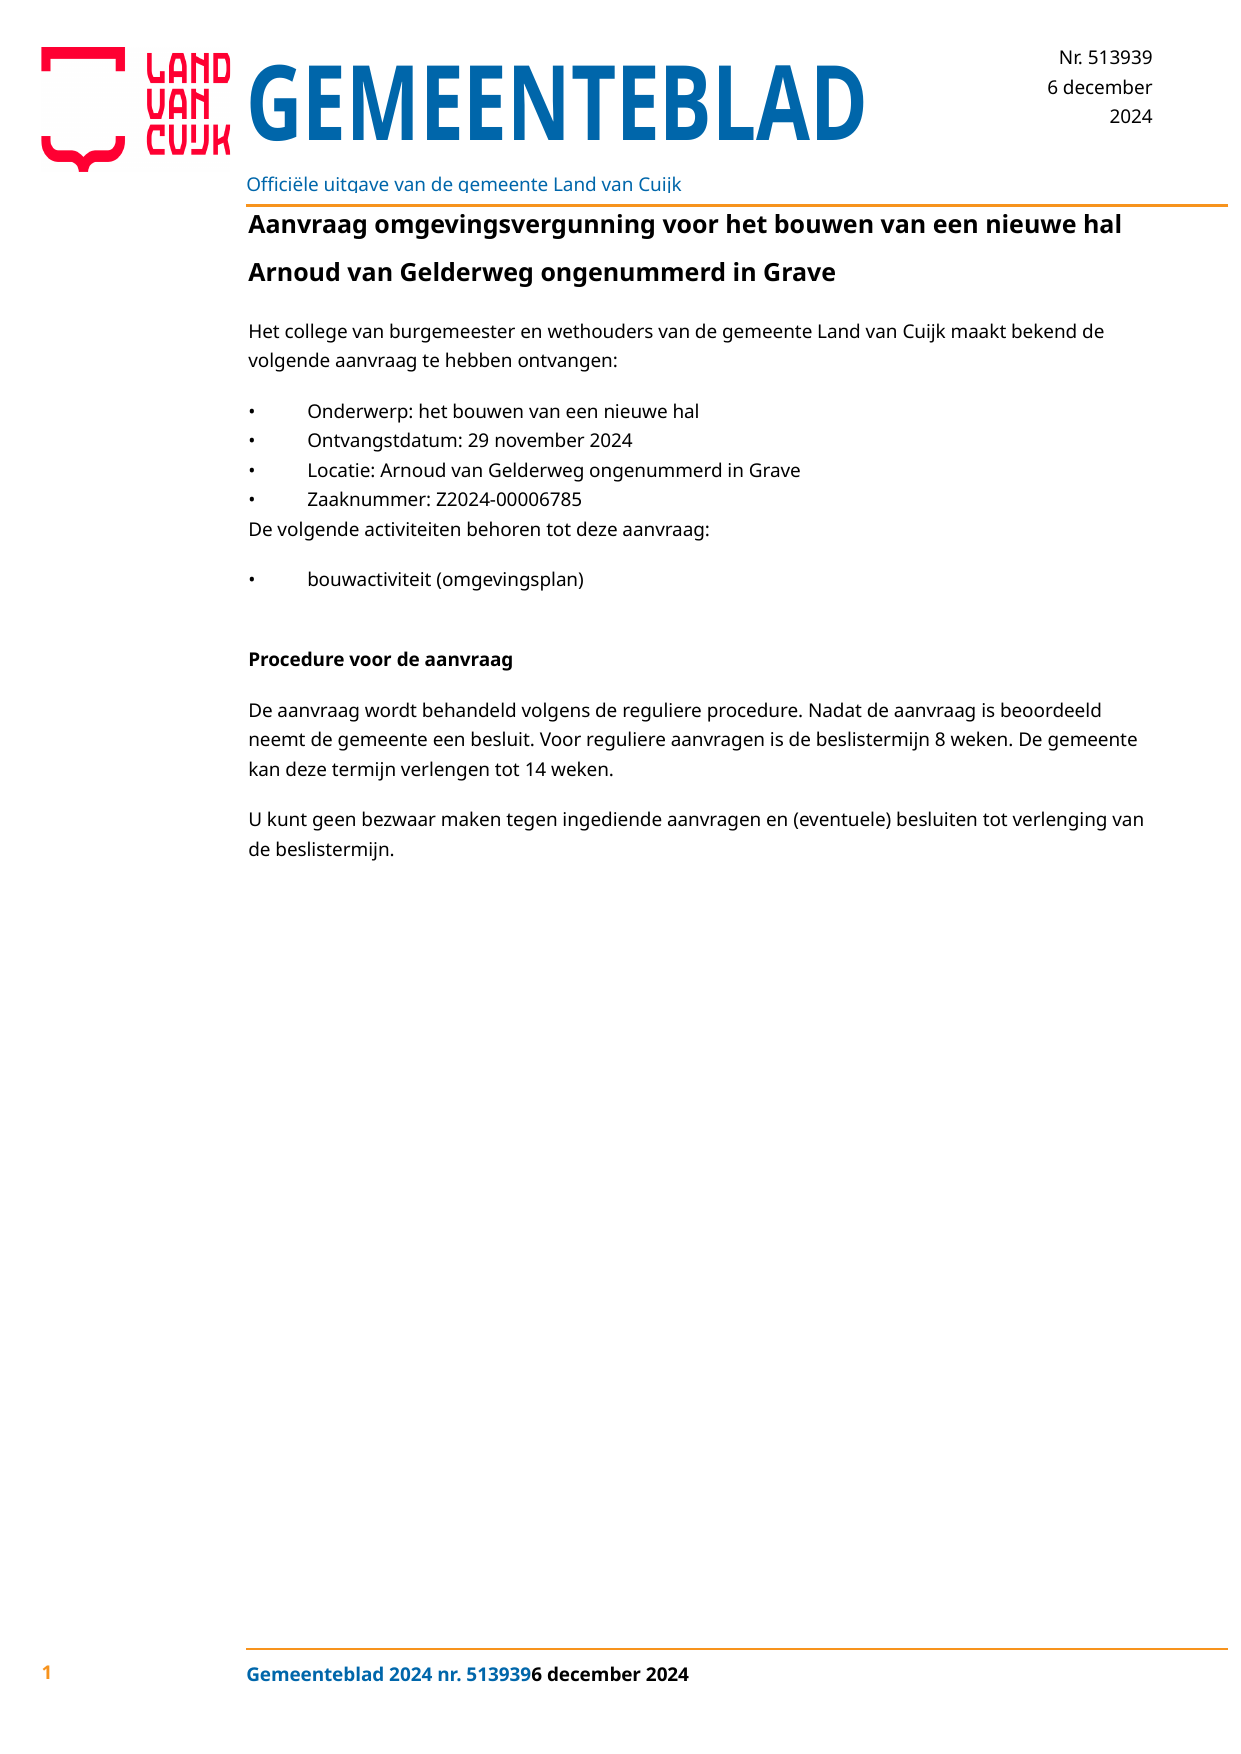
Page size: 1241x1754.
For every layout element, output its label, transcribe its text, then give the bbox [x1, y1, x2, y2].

text De aanvraag wordt behandeld volgens de reguliere procedure. Nadat de aanvraag is beoordeeld neemt de gemeente een besluit. Voor reguliere aanvragen is de beslistermijn 8 weken. De gemeente kan deze termijn verlengen tot 14 weken. [248, 697, 1152, 782]
list Zaaknummer: Z2024-00006785 [248, 487, 1152, 512]
list Onderwerp: het bouwen van een nieuwe hal [248, 398, 1152, 424]
text De volgende activiteiten behoren tot deze aanvraag: [248, 516, 1152, 542]
list bouwactiviteit (omgevingsplan) [248, 567, 1152, 592]
text Aanvraag omgevingsvergunning voor het bouwen van een nieuwe hal Arnoud van Gelderweg ongenummerd in Grave [248, 207, 1152, 288]
text U kunt geen bezwaar maken tegen ingediende aanvragen en (eventuele) besluiten tot verlenging van de beslistermijn. [248, 807, 1152, 862]
list Ontvangstdatum: 29 november 2024 [248, 427, 1152, 453]
text Het college van burgemeester en wethouders van de gemeente Land van Cuijk maakt bekend de volgende aanvraag te hebben ontvangen: [248, 318, 1152, 373]
list Locatie: Arnoud van Gelderweg ongenummerd in Grave [248, 457, 1152, 483]
text Procedure voor de aanvraag [248, 647, 1152, 672]
picture [41, 47, 231, 172]
